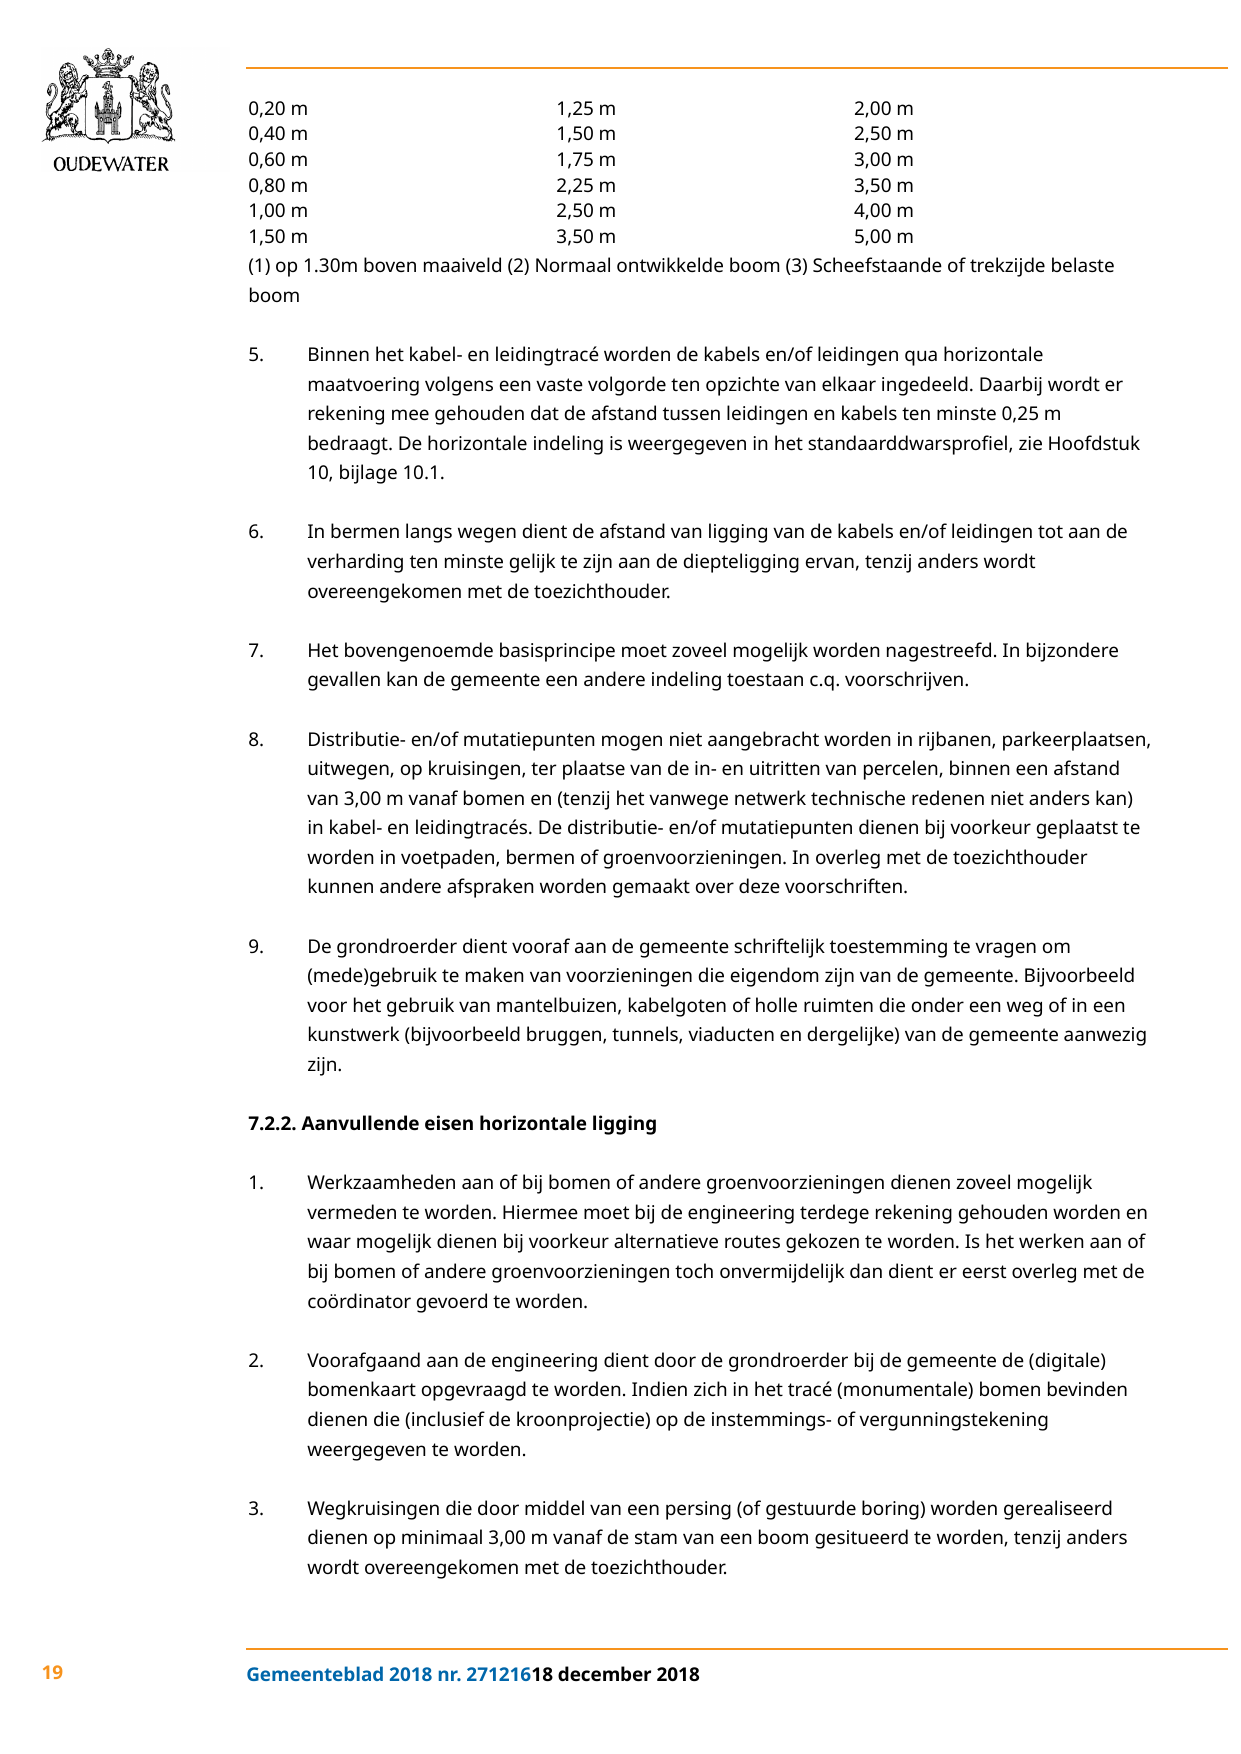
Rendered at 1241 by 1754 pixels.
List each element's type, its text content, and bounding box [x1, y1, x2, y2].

table_cell 0,40 m [248, 121, 556, 146]
table_cell 1,00 m [248, 198, 556, 223]
table_cell 0,80 m [248, 172, 556, 198]
list Distributie- en/of mutatiepunten mogen niet aangebracht worden in rijbanen, parkeerplaatsen, uitwegen, op kruisingen, ter plaatse van de in- en uitritten van percelen, binnen een afstand van 3,00 m vanaf bomen en (tenzij het vanwege netwerk technische redenen niet anders kan) in kabel- en leidingtracés. De distributie- en/of mutatiepunten dienen bij voorkeur geplaatst te worden in voetpaden, bermen of groenvoorzieningen. In overleg met de toezichthouder kunnen andere afspraken worden gemaakt over deze voorschriften. [248, 726, 1152, 899]
table_cell 1,50 m [248, 224, 556, 249]
text (1) op 1.30m boven maaiveld (2) Normaal ontwikkelde boom (3) Scheefstaande of trekzijde belaste boom [248, 252, 1152, 308]
table_cell 2,50 m [854, 121, 1152, 146]
list Wegkruisingen die door middel van een persing (of gestuurde boring) worden gerealiseerd dienen op minimaal 3,00 m vanaf de stam van een boom gesitueerd te worden, tenzij anders wordt overeengekomen met de toezichthouder. [248, 1495, 1152, 1580]
text 7.2.2. Aanvullende eisen horizontale ligging [248, 1110, 1152, 1136]
list Voorafgaand aan de engineering dient door de grondroerder bij de gemeente de (digitale) bomenkaart opgevraagd te worden. Indien zich in het tracé (monumentale) bomen bevinden dienen die (inclusief de kroonprojectie) op de instemmings- of vergunningstekening weergegeven te worden. [248, 1347, 1152, 1461]
list Werkzaamheden aan of bij bomen of andere groenvoorzieningen dienen zoveel mogelijk vermeden te worden. Hiermee moet bij de engineering terdege rekening gehouden worden en waar mogelijk dienen bij voorkeur alternatieve routes gekozen te worden. Is het werken aan of bij bomen of andere groenvoorzieningen toch onvermijdelijk dan dient er eerst overleg met de coördinator gevoerd te worden. [248, 1169, 1152, 1313]
table_cell 0,20 m [248, 95, 556, 121]
table_cell 5,00 m [854, 224, 1152, 249]
list Binnen het kabel- en leidingtracé worden de kabels en/of leidingen qua horizontale maatvoering volgens een vaste volgorde ten opzichte van elkaar ingedeeld. Daarbij wordt er rekening mee gehouden dat de afstand tussen leidingen en kabels ten minste 0,25 m bedraagt. De horizontale indeling is weergegeven in het standaarddwarsprofiel, zie Hoofdstuk 10, bijlage 10.1. [248, 341, 1152, 485]
table_cell 3,50 m [854, 172, 1152, 198]
table_cell 4,00 m [854, 198, 1152, 223]
table_cell 3,50 m [556, 224, 854, 249]
table_cell 1,75 m [556, 146, 854, 172]
table_cell 0,60 m [248, 146, 556, 172]
table_cell 2,00 m [854, 95, 1152, 121]
table_cell 3,00 m [854, 146, 1152, 172]
table_cell 1,50 m [556, 121, 854, 146]
table_cell 2,25 m [556, 172, 854, 198]
table_cell 1,25 m [556, 95, 854, 121]
list De grondroerder dient vooraf aan de gemeente schriftelijk toestemming te vragen om (mede)gebruik te maken van voorzieningen die eigendom zijn van de gemeente. Bijvoorbeeld voor het gebruik van mantelbuizen, kabelgoten of holle ruimten die onder een weg of in een kunstwerk (bijvoorbeeld bruggen, tunnels, viaducten en dergelijke) van de gemeente aanwezig zijn. [248, 933, 1152, 1077]
picture [41, 47, 231, 172]
list Het bovengenoemde basisprincipe moet zoveel mogelijk worden nagestreefd. In bijzondere gevallen kan de gemeente een andere indeling toestaan c.q. voorschrijven. [248, 637, 1152, 692]
list In bermen langs wegen dient de afstand van ligging van de kabels en/of leidingen tot aan de verharding ten minste gelijk te zijn aan de diepteligging ervan, tenzij anders wordt overeengekomen met de toezichthouder. [248, 519, 1152, 603]
table_cell 2,50 m [556, 198, 854, 223]
